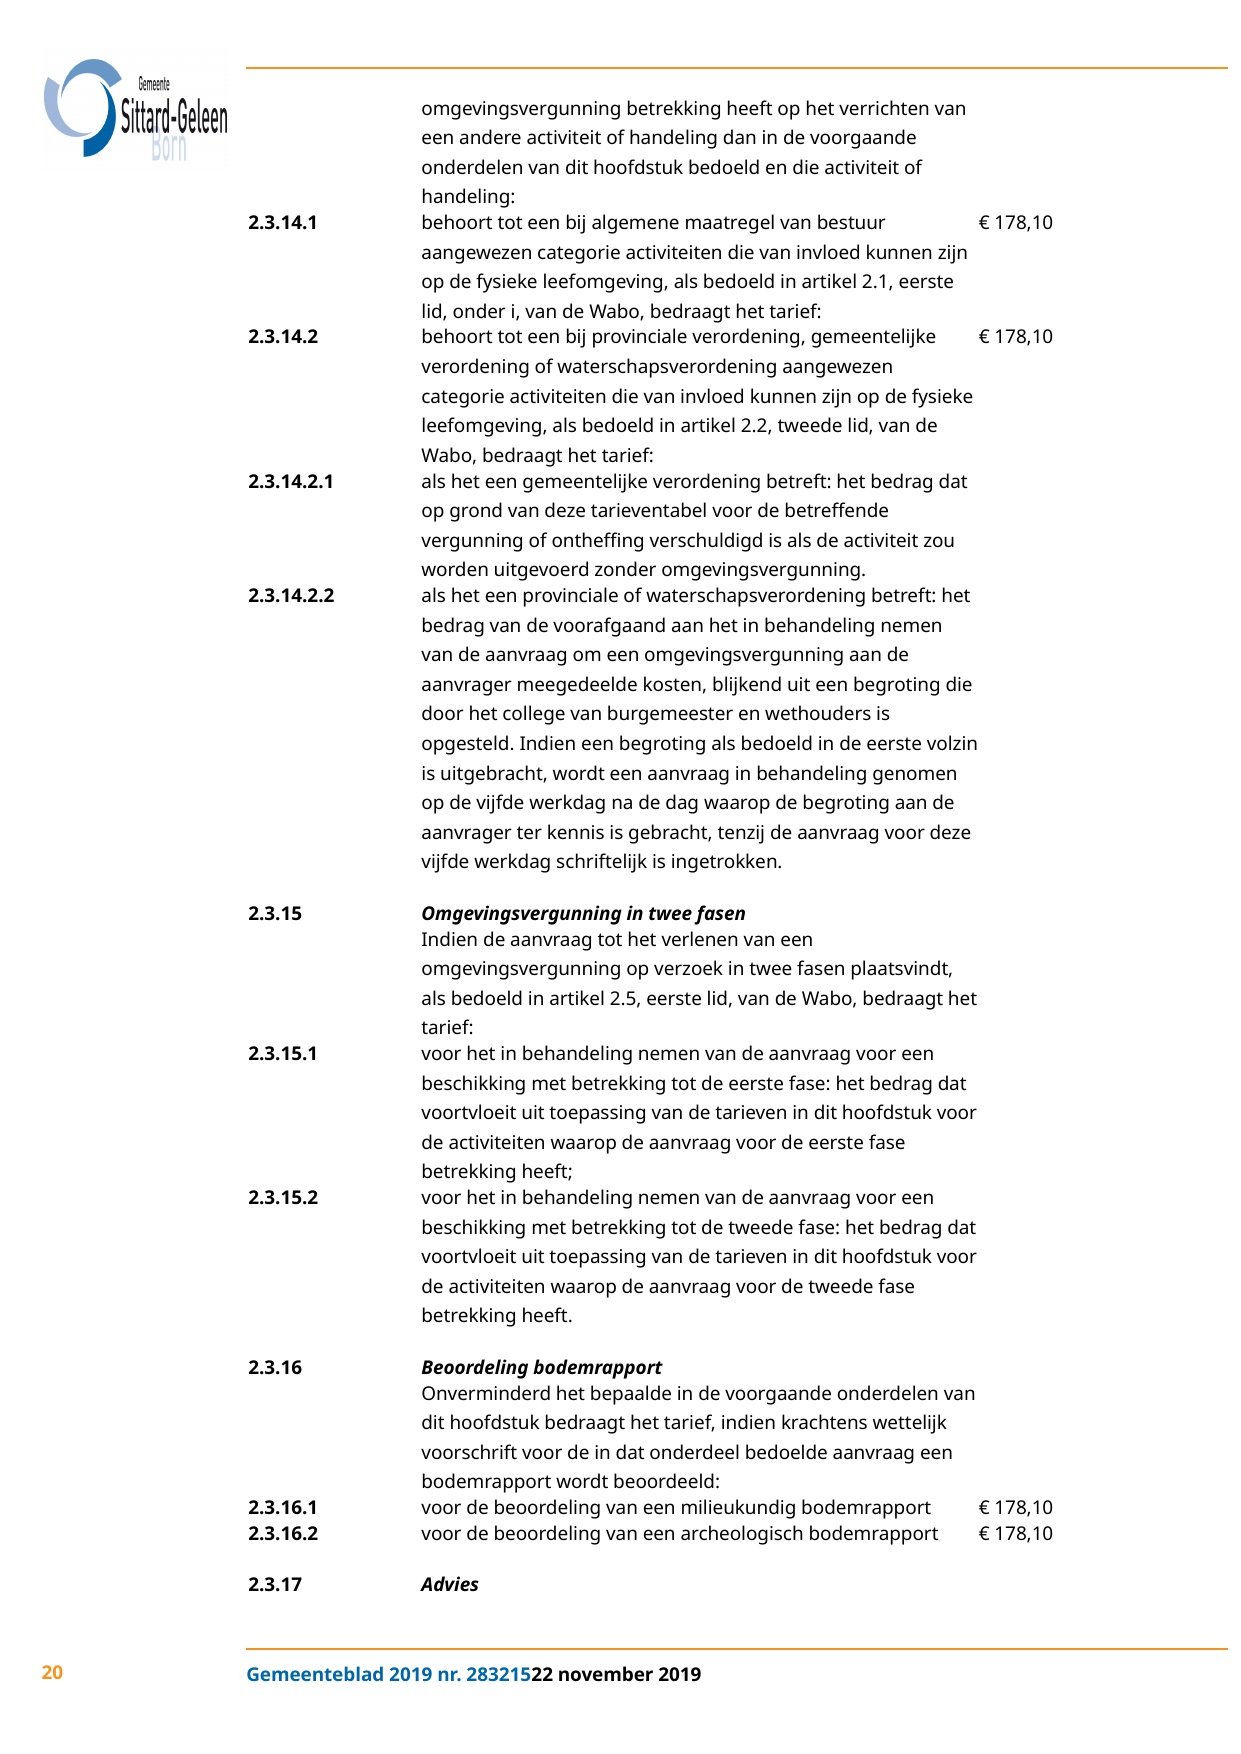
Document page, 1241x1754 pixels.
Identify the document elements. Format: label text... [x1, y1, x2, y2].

table_cell [421, 1546, 978, 1571]
table_cell behoort tot een bij algemene maatregel van bestuur aangewezen categorie activiteiten die van invloed kunnen zijn op de fysieke leefomgeving, als bedoeld in artikel 2.1, eerste lid, onder i, van de Wabo, bedraagt het tarief: [421, 209, 978, 324]
table_cell 2.3.16.1 [248, 1494, 421, 1520]
table_cell Omgevingsvergunning in twee fasen [421, 900, 978, 926]
table_cell Beoordeling bodemrapport [421, 1354, 978, 1380]
picture [41, 47, 231, 172]
table_cell voor de beoordeling van een milieukundig bodemrapport [421, 1494, 978, 1520]
table_cell 2.3.16.2 [248, 1520, 421, 1546]
table_cell [979, 1354, 1152, 1380]
table_cell € 178,10 [979, 1494, 1152, 1520]
table_cell [979, 582, 1152, 874]
table_cell 2.3.14.2.2 [248, 582, 421, 874]
table_cell [979, 1184, 1152, 1328]
table_cell voor het in behandeling nemen van de aanvraag voor een beschikking met betrekking tot de eerste fase: het bedrag dat voortvloeit uit toepassing van de tarieven in dit hoofdstuk voor de activiteiten waarop de aanvraag voor de eerste fase betrekking heeft; [421, 1040, 978, 1184]
table_cell 2.3.15.1 [248, 1040, 421, 1184]
table_cell [248, 1546, 421, 1571]
table_cell Indien de aanvraag tot het verlenen van een omgevingsvergunning op verzoek in twee fasen plaatsvindt, als bedoeld in artikel 2.5, eerste lid, van de Wabo, bedraagt het tarief: [421, 926, 978, 1040]
table_cell [979, 1546, 1152, 1571]
table_cell 2.3.17 [248, 1571, 421, 1597]
table_cell Advies [421, 1571, 978, 1597]
table_cell [248, 95, 421, 209]
table_cell € 178,10 [979, 324, 1152, 468]
table_cell voor het in behandeling nemen van de aanvraag voor een beschikking met betrekking tot de tweede fase: het bedrag dat voortvloeit uit toepassing van de tarieven in dit hoofdstuk voor de activiteiten waarop de aanvraag voor de tweede fase betrekking heeft. [421, 1184, 978, 1328]
table_cell [248, 1328, 421, 1354]
table_cell Onverminderd het bepaalde in de voorgaande onderdelen van dit hoofdstuk bedraagt het tarief, indien krachtens wettelijk voorschrift voor de in dat onderdeel bedoelde aanvraag een bodemrapport wordt beoordeeld: [421, 1380, 978, 1494]
table_cell [421, 874, 978, 900]
table_cell omgevingsvergunning betrekking heeft op het verrichten van een andere activiteit of handeling dan in de voorgaande onderdelen van dit hoofdstuk bedoeld en die activiteit of handeling: [421, 95, 978, 209]
table_cell [248, 1380, 421, 1494]
table_cell [979, 1040, 1152, 1184]
table_cell [979, 1328, 1152, 1354]
table_cell 2.3.16 [248, 1354, 421, 1380]
table_cell [248, 926, 421, 1040]
table_cell [979, 1571, 1152, 1597]
table_cell € 178,10 [979, 1520, 1152, 1546]
table_cell als het een gemeentelijke verordening betreft: het bedrag dat op grond van deze tarieventabel voor de betreffende vergunning of ontheffing verschuldigd is als de activiteit zou worden uitgevoerd zonder omgevingsvergunning. [421, 468, 978, 582]
table_cell behoort tot een bij provinciale verordening, gemeentelijke verordening of waterschapsverordening aangewezen categorie activiteiten die van invloed kunnen zijn op de fysieke leefomgeving, als bedoeld in artikel 2.2, tweede lid, van de Wabo, bedraagt het tarief: [421, 324, 978, 468]
table_cell voor de beoordeling van een archeologisch bodemrapport [421, 1520, 978, 1546]
table_cell 2.3.14.1 [248, 209, 421, 324]
table_cell [979, 926, 1152, 1040]
table_cell 2.3.15.2 [248, 1184, 421, 1328]
table_cell [248, 874, 421, 900]
table_cell [979, 874, 1152, 900]
table_cell 2.3.15 [248, 900, 421, 926]
table_cell [979, 468, 1152, 582]
table_cell € 178,10 [979, 209, 1152, 324]
table_cell 2.3.14.2 [248, 324, 421, 468]
table_cell 2.3.14.2.1 [248, 468, 421, 582]
table_cell [979, 1380, 1152, 1494]
table_cell als het een provinciale of waterschapsverordening betreft: het bedrag van de voorafgaand aan het in behandeling nemen van de aanvraag om een omgevingsvergunning aan de aanvrager meegedeelde kosten, blijkend uit een begroting die door het college van burgemeester en wethouders is opgesteld. Indien een begroting als bedoeld in de eerste volzin is uitgebracht, wordt een aanvraag in behandeling genomen op de vijfde werkdag na de dag waarop de begroting aan de aanvrager ter kennis is gebracht, tenzij de aanvraag voor deze vijfde werkdag schriftelijk is ingetrokken. [421, 582, 978, 874]
table_cell [421, 1328, 978, 1354]
table_cell [979, 900, 1152, 926]
table_cell [979, 95, 1152, 209]
